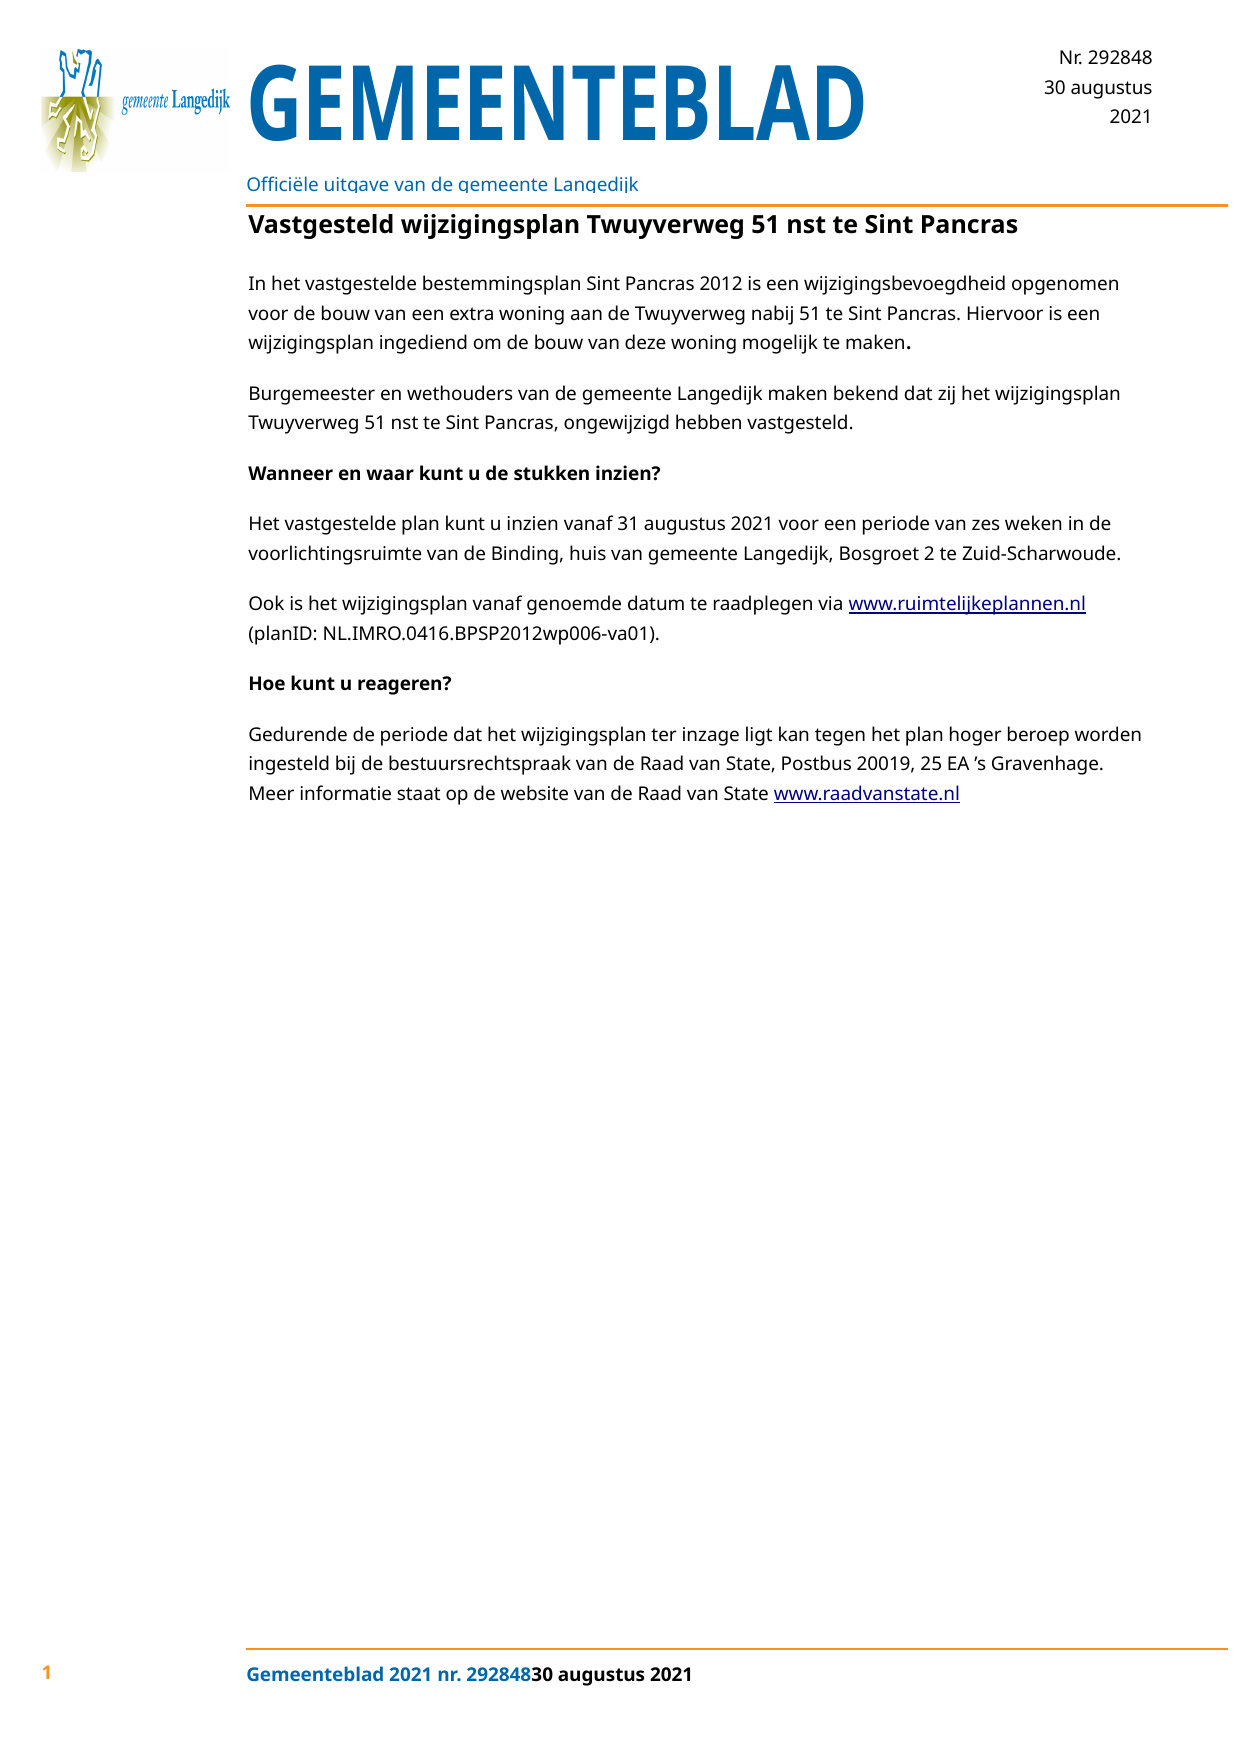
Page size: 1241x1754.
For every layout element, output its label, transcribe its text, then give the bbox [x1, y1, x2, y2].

text Burgemeester en wethouders van de gemeente Langedijk maken bekend dat zij het wijzigingsplan Twuyverweg 51 nst te Sint Pancras, ongewijzigd hebben vastgesteld. [248, 380, 1152, 435]
text Het vastgestelde plan kunt u inzien vanaf 31 augustus 2021 voor een periode van zes weken in de voorlichtingsruimte van de Binding, huis van gemeente Langedijk, Bosgroet 2 te Zuid-Scharwoude. [248, 510, 1152, 566]
text Hoe kunt u reageren? [248, 670, 1152, 696]
picture [41, 47, 231, 172]
text Wanneer en waar kunt u de stukken inzien? [248, 460, 1152, 486]
text Gedurende de periode dat het wijzigingsplan ter inzage ligt kan tegen het plan hoger beroep worden ingesteld bij de bestuursrechtspraak van de Raad van State, Postbus 20019, 25 EA ’s Gravenhage. Meer informatie staat op de website van de Raad van State www.raadvanstate.nl [248, 721, 1152, 806]
text Ook is het wijzigingsplan vanaf genoemde datum te raadplegen via www.ruimtelijkeplannen.nl (planID: NL.IMRO.0416.BPSP2012wp006-va01). [248, 590, 1152, 646]
text In het vastgestelde bestemmingsplan Sint Pancras 2012 is een wijzigingsbevoegdheid opgenomen voor de bouw van een extra woning aan de Twuyverweg nabij 51 te Sint Pancras. Hiervoor is een wijzigingsplan ingediend om de bouw van deze woning mogelijk te maken. [248, 270, 1152, 355]
text Vastgesteld wijzigingsplan Twuyverweg 51 nst te Sint Pancras [248, 207, 1152, 241]
